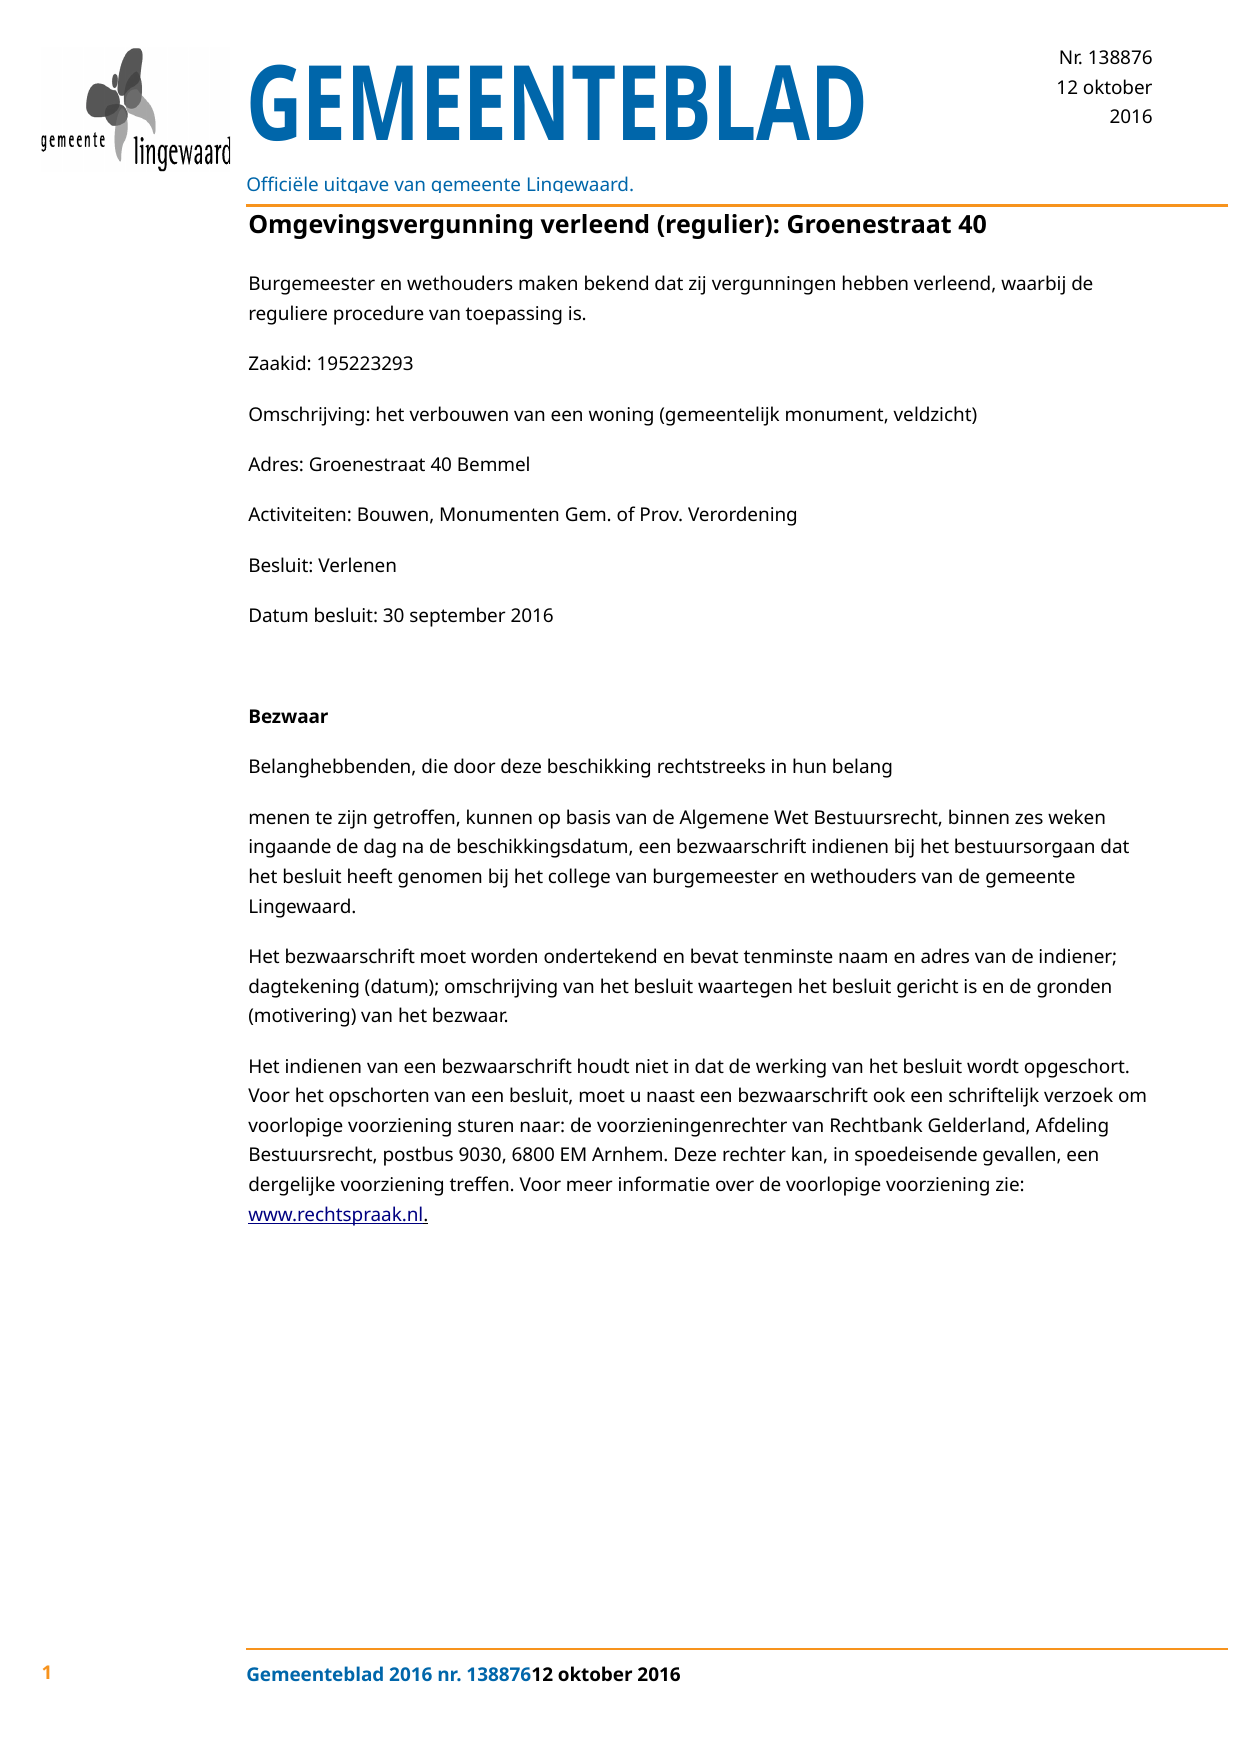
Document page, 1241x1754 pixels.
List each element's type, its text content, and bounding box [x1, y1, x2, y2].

text Burgemeester en wethouders maken bekend dat zij vergunningen hebben verleend, waarbij de reguliere procedure van toepassing is. [248, 270, 1152, 326]
text Datum besluit: 30 september 2016 [248, 602, 1152, 628]
text Bezwaar [248, 703, 1152, 729]
text Zaakid: 195223293 [248, 350, 1152, 376]
text Het indienen van een bezwaarschrift houdt niet in dat de werking van het besluit wordt opgeschort. Voor het opschorten van een besluit, moet u naast een bezwaarschrift ook een schriftelijk verzoek om voorlopige voorziening sturen naar: de voorzieningenrechter van Rechtbank Gelderland, Afdeling Bestuursrecht, postbus 9030, 6800 EM Arnhem. Deze rechter kan, in spoedeisende gevallen, een dergelijke voorziening treffen. Voor meer informatie over de voorlopige voorziening zie: www.rechtspraak.nl. [248, 1053, 1152, 1226]
text Belanghebbenden, die door deze beschikking rechtstreeks in hun belang [248, 754, 1152, 779]
text menen te zijn getroffen, kunnen op basis van de Algemene Wet Bestuursrecht, binnen zes weken ingaande de dag na de beschikkingsdatum, een bezwaarschrift indienen bij het bestuursorgaan dat het besluit heeft genomen bij het college van burgemeester en wethouders van de gemeente Lingewaard. [248, 804, 1152, 918]
text Omschrijving: het verbouwen van een woning (gemeentelijk monument, veldzicht) [248, 401, 1152, 426]
text Besluit: Verlenen [248, 552, 1152, 578]
text Omgevingsvergunning verleend (regulier): Groenestraat 40 [248, 207, 1152, 241]
text Adres: Groenestraat 40 Bemmel [248, 451, 1152, 477]
text Activiteiten: Bouwen, Monumenten Gem. of Prov. Verordening [248, 502, 1152, 527]
picture [41, 47, 231, 172]
text Het bezwaarschrift moet worden ondertekend en bevat tenminste naam en adres van de indiener; dagtekening (datum); omschrijving van het besluit waartegen het besluit gericht is en de gronden (motivering) van het bezwaar. [248, 943, 1152, 1028]
